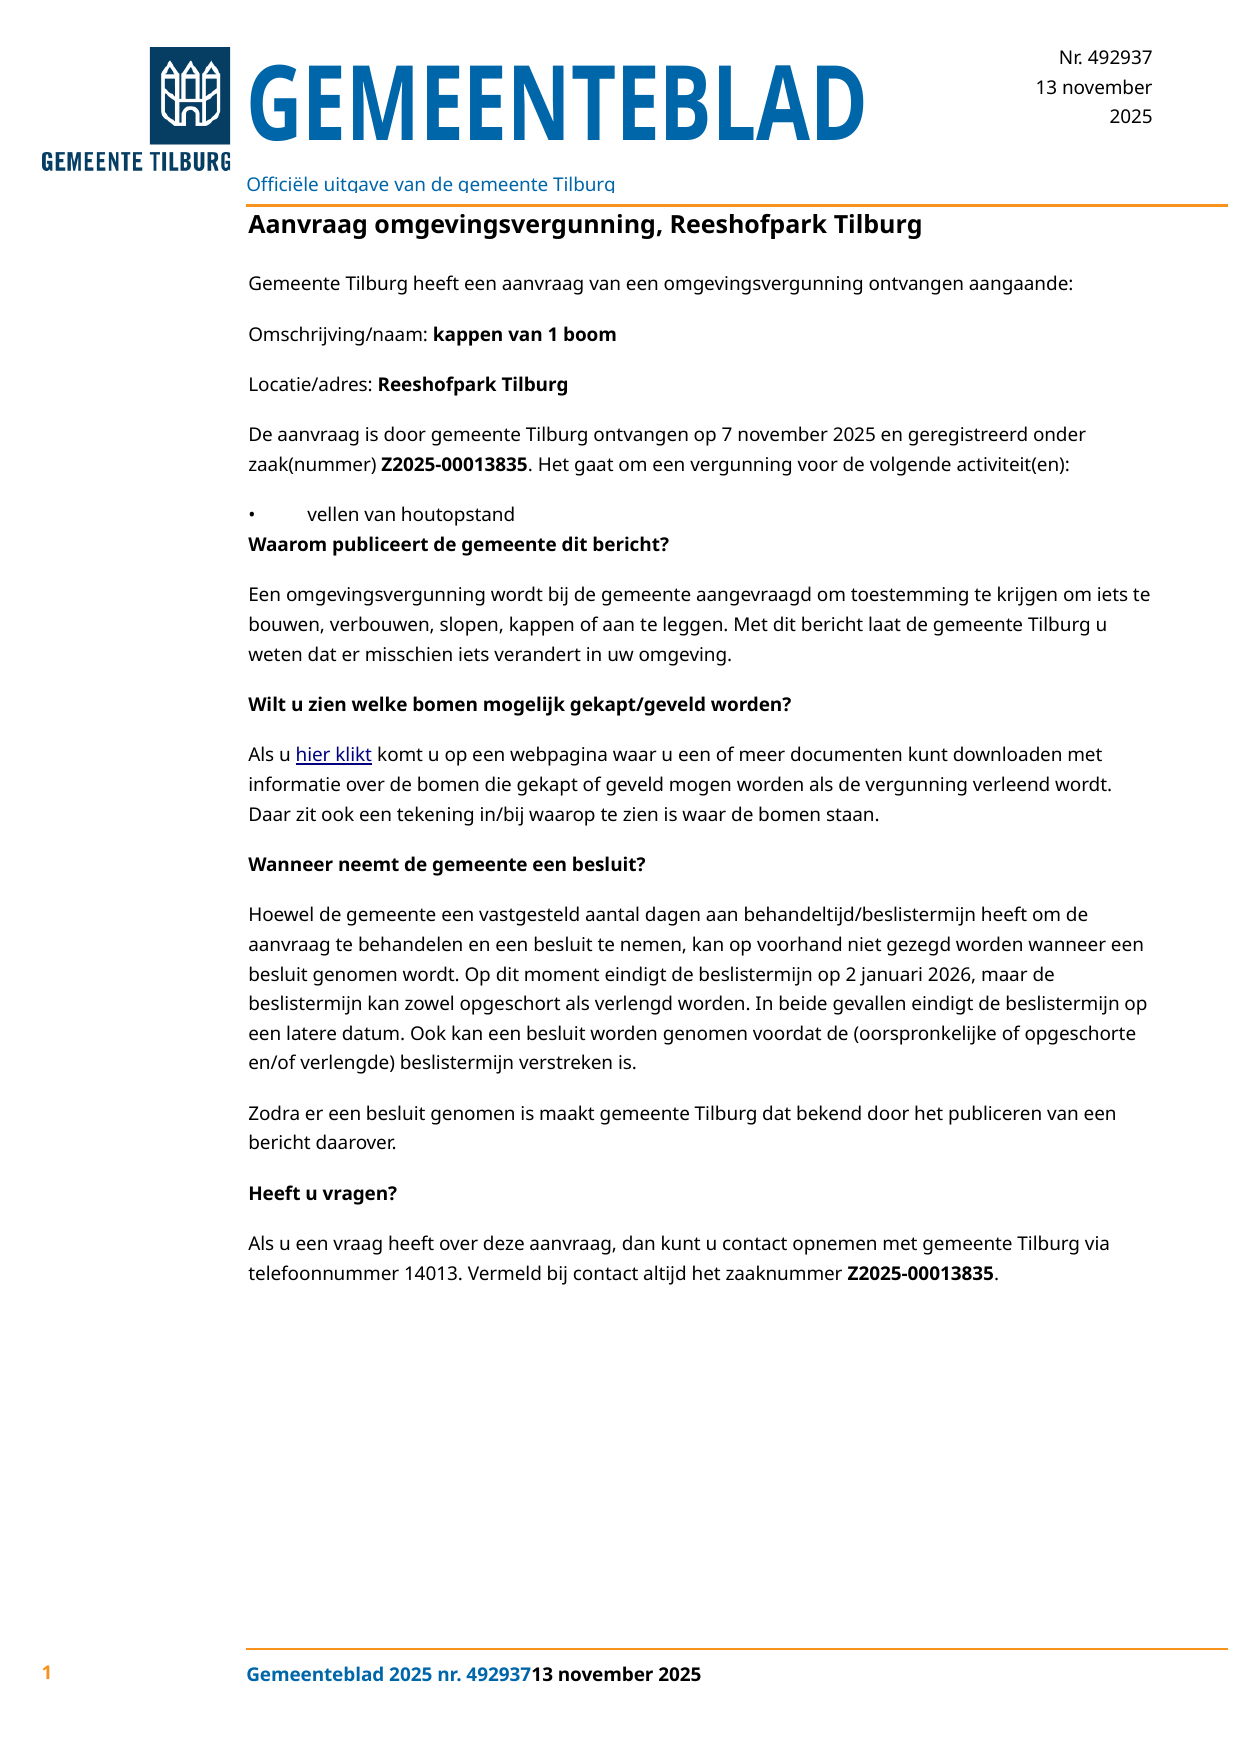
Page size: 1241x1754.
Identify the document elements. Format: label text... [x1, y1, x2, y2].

text Aanvraag omgevingsvergunning, Reeshofpark Tilburg [248, 207, 1152, 241]
picture [41, 47, 231, 172]
text Een omgevingsvergunning wordt bij de gemeente aangevraagd om toestemming te krijgen om iets te bouwen, verbouwen, slopen, kappen of aan te leggen. Met dit bericht laat de gemeente Tilburg u weten dat er misschien iets verandert in uw omgeving. [248, 582, 1152, 666]
text Waarom publiceert de gemeente dit bericht? [248, 531, 1152, 557]
text Als u een vraag heeft over deze aanvraag, dan kunt u contact opnemen met gemeente Tilburg via telefoonnummer 14013. Vermeld bij contact altijd het zaaknummer Z2025-00013835. [248, 1230, 1152, 1286]
text Wilt u zien welke bomen mogelijk gekapt/geveld worden? [248, 691, 1152, 717]
text Als u hier klikt komt u op een webpagina waar u een of meer documenten kunt downloaden met informatie over de bomen die gekapt of geveld mogen worden als de vergunning verleend wordt. Daar zit ook een tekening in/bij waarop te zien is waar de bomen staan. [248, 742, 1152, 826]
text Gemeente Tilburg heeft een aanvraag van een omgevingsvergunning ontvangen aangaande: [248, 270, 1152, 296]
text Omschrijving/naam: kappen van 1 boom [248, 321, 1152, 346]
list vellen van houtopstand [248, 502, 1152, 527]
text Locatie/adres: Reeshofpark Tilburg [248, 371, 1152, 397]
text Hoewel de gemeente een vastgesteld aantal dagen aan behandeltijd/beslistermijn heeft om de aanvraag te behandelen en een besluit te nemen, kan op voorhand niet gezegd worden wanneer een besluit genomen wordt. Op dit moment eindigt de beslistermijn op 2 januari 2026, maar de beslistermijn kan zowel opgeschort als verlengd worden. In beide gevallen eindigt de beslistermijn op een latere datum. Ook kan een besluit worden genomen voordat de (oorspronkelijke of opgeschorte en/of verlengde) beslistermijn verstreken is. [248, 902, 1152, 1075]
text De aanvraag is door gemeente Tilburg ontvangen op 7 november 2025 en geregistreerd onder zaak(nummer) Z2025-00013835. Het gaat om een vergunning voor de volgende activiteit(en): [248, 422, 1152, 477]
text Zodra er een besluit genomen is maakt gemeente Tilburg dat bekend door het publiceren van een bericht daarover. [248, 1100, 1152, 1155]
text Heeft u vragen? [248, 1180, 1152, 1206]
text Wanneer neemt de gemeente een besluit? [248, 851, 1152, 877]
